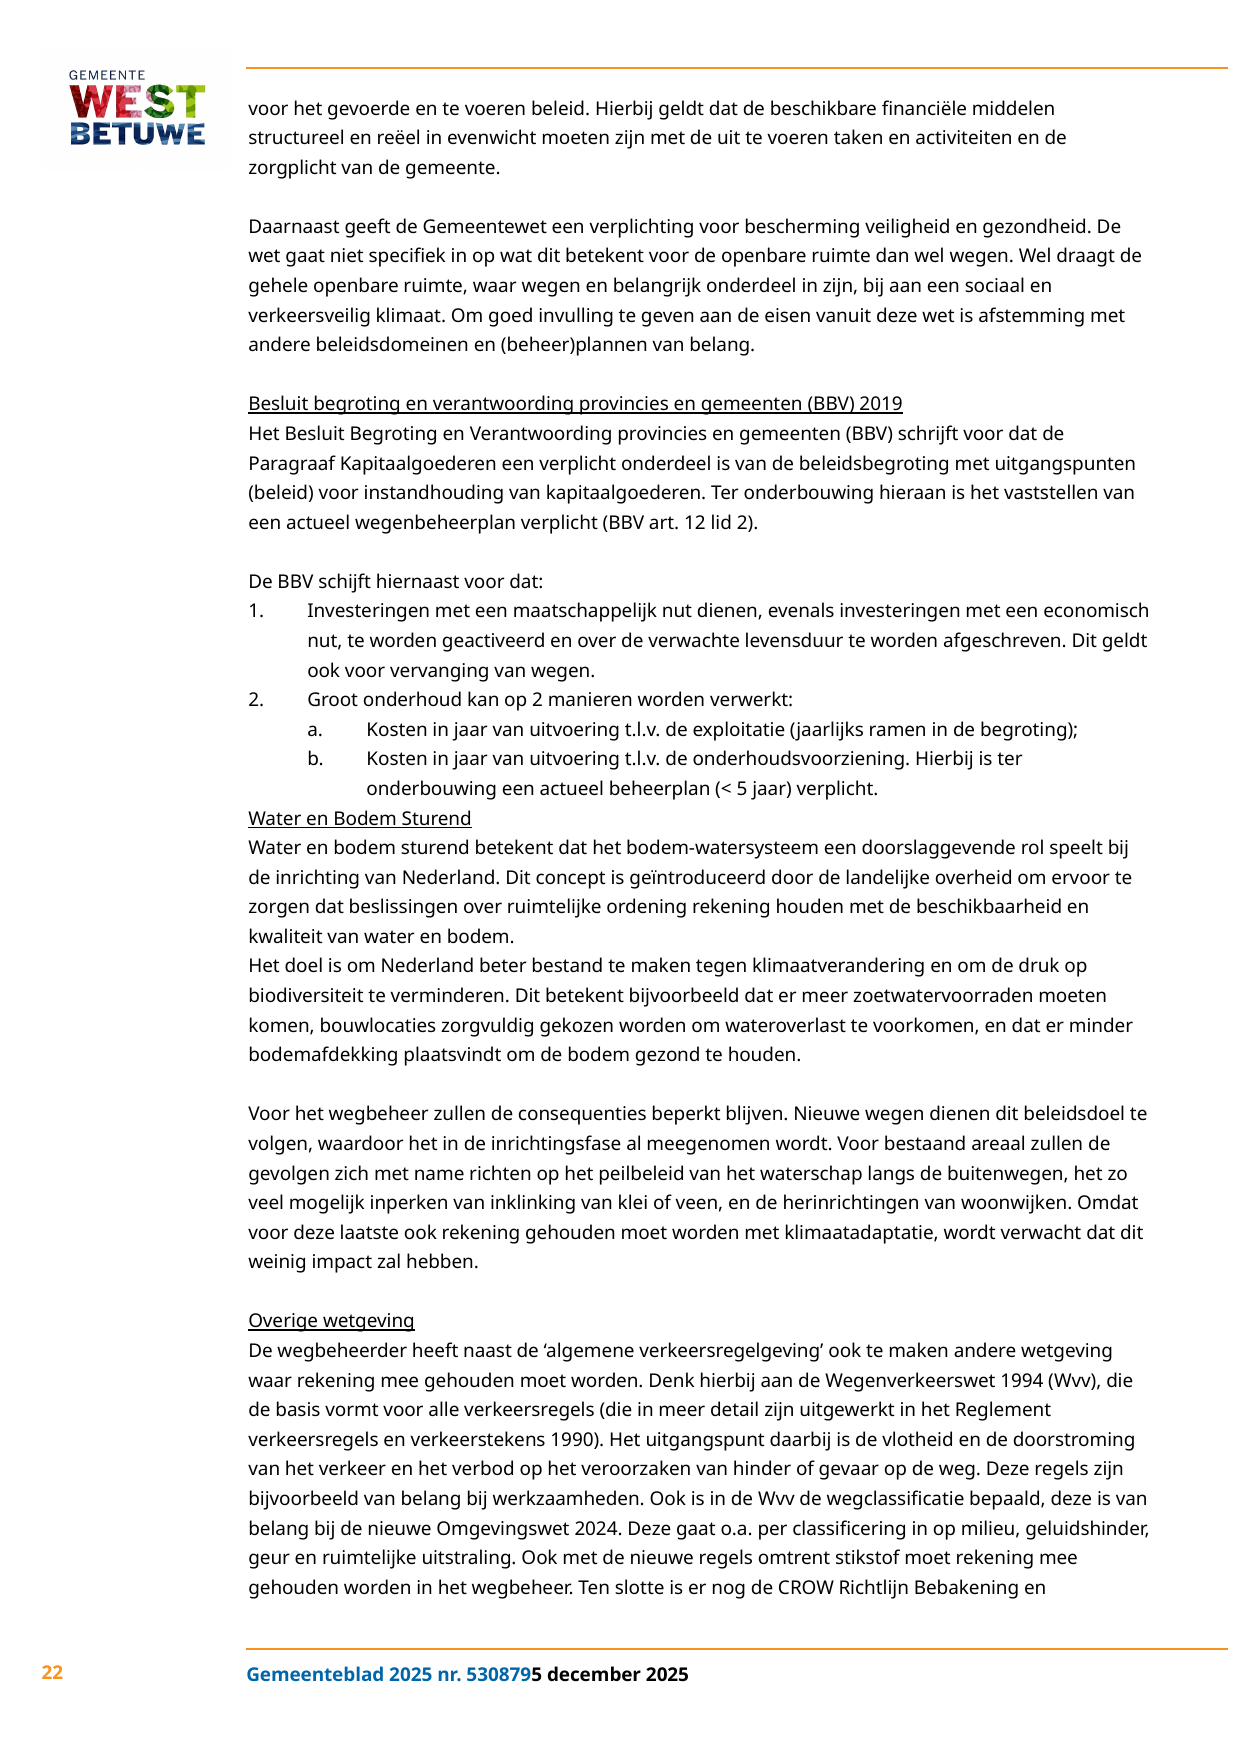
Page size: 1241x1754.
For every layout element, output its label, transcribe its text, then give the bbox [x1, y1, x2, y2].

list Groot onderhoud kan op 2 manieren worden verwerkt: [248, 686, 1152, 712]
text Overige wetgeving [248, 1308, 1152, 1333]
picture [41, 47, 231, 172]
text Water en bodem sturend betekent dat het bodem-watersysteem een doorslaggevende rol speelt bij de inrichting van Nederland. Dit concept is geïntroduceerd door de landelijke overheid om ervoor te zorgen dat beslissingen over ruimtelijke ordening rekening houden met de beschikbaarheid en kwaliteit van water en bodem. [248, 834, 1152, 949]
text Besluit begroting en verantwoording provincies en gemeenten (BBV) 2019 [248, 391, 1152, 416]
text Water en Bodem Sturend [248, 805, 1152, 831]
text voor het gevoerde en te voeren beleid. Hierbij geldt dat de beschikbare financiële middelen structureel en reëel in evenwicht moeten zijn met de uit te voeren taken en activiteiten en de zorgplicht van de gemeente. [248, 95, 1152, 180]
text De BBV schijft hiernaast voor dat: [248, 568, 1152, 594]
text Daarnaast geeft de Gemeentewet een verplichting voor bescherming veiligheid en gezondheid. De wet gaat niet specifiek in op wat dit betekent voor de openbare ruimte dan wel wegen. Wel draagt de gehele openbare ruimte, waar wegen en belangrijk onderdeel in zijn, bij aan een sociaal en verkeersveilig klimaat. Om goed invulling te geven aan de eisen vanuit deze wet is afstemming met andere beleidsdomeinen en (beheer)plannen van belang. [248, 213, 1152, 357]
text Het doel is om Nederland beter bestand te maken tegen klimaatverandering en om de druk op biodiversiteit te verminderen. Dit betekent bijvoorbeeld dat er meer zoetwatervoorraden moeten komen, bouwlocaties zorgvuldig gekozen worden om wateroverlast te voorkomen, en dat er minder bodemafdekking plaatsvindt om de bodem gezond te houden. [248, 953, 1152, 1067]
list Investeringen met een maatschappelijk nut dienen, evenals investeringen met een economisch nut, te worden geactiveerd en over de verwachte levensduur te worden afgeschreven. Dit geldt ook voor vervanging van wegen. [248, 598, 1152, 683]
text Voor het wegbeheer zullen de consequenties beperkt blijven. Nieuwe wegen dienen dit beleidsdoel te volgen, waardoor het in de inrichtingsfase al meegenomen wordt. Voor bestaand areaal zullen de gevolgen zich met name richten op het peilbeleid van het waterschap langs de buitenwegen, het zo veel mogelijk inperken van inklinking van klei of veen, en de herinrichtingen van woonwijken. Omdat voor deze laatste ook rekening gehouden moet worden met klimaatadaptatie, wordt verwacht dat dit weinig impact zal hebben. [248, 1101, 1152, 1274]
list Kosten in jaar van uitvoering t.l.v. de exploitatie (jaarlijks ramen in de begroting); [307, 716, 1152, 742]
text Het Besluit Begroting en Verantwoording provincies en gemeenten (BBV) schrijft voor dat de Paragraaf Kapitaalgoederen een verplicht onderdeel is van de beleidsbegroting met uitgangspunten (beleid) voor instandhouding van kapitaalgoederen. Ter onderbouwing hieraan is het vaststellen van een actueel wegenbeheerplan verplicht (BBV art. 12 lid 2). [248, 420, 1152, 535]
list Kosten in jaar van uitvoering t.l.v. de onderhoudsvoorziening. Hierbij is ter onderbouwing een actueel beheerplan (< 5 jaar) verplicht. [307, 746, 1152, 801]
text De wegbeheerder heeft naast de ‘algemene verkeersregelgeving’ ook te maken andere wetgeving waar rekening mee gehouden moet worden. Denk hierbij aan de Wegenverkeerswet 1994 (Wvv), die de basis vormt voor alle verkeersregels (die in meer detail zijn uitgewerkt in het Reglement verkeersregels en verkeerstekens 1990). Het uitgangspunt daarbij is de vlotheid en de doorstroming van het verkeer en het verbod op het veroorzaken van hinder of gevaar op de weg. Deze regels zijn bijvoorbeeld van belang bij werkzaamheden. Ook is in de Wvv de wegclassificatie bepaald, deze is van belang bij de nieuwe Omgevingswet 2024. Deze gaat o.a. per classificering in op milieu, geluidshinder, geur en ruimtelijke uitstraling. Ook met de nieuwe regels omtrent stikstof moet rekening mee gehouden worden in het wegbeheer. Ten slotte is er nog de CROW Richtlijn Bebakening en [248, 1337, 1152, 1600]
